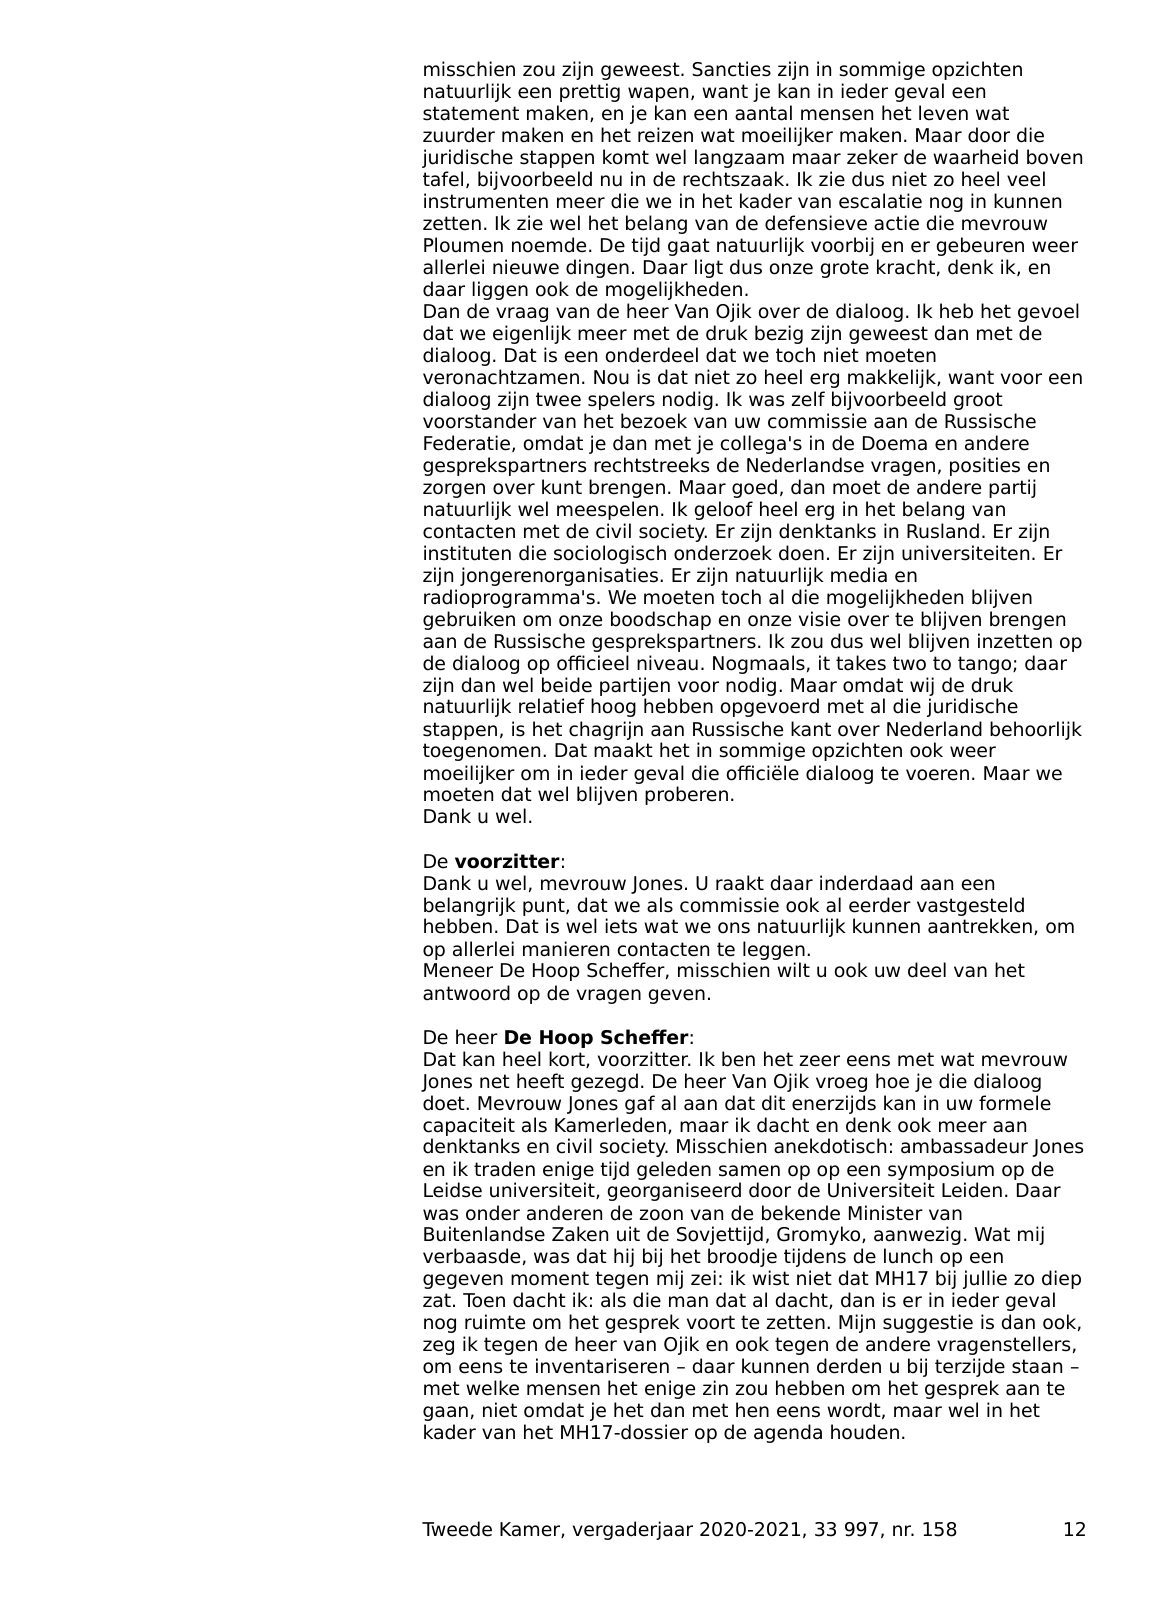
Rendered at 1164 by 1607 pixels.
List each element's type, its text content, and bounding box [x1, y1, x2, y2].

text Dank u wel. [422, 806, 1087, 828]
text Meneer De Hoop Scheffer, misschien wilt u ook uw deel van het antwoord op de vragen geven. [422, 960, 1087, 1004]
text misschien zou zijn geweest. Sancties zijn in sommige opzichten natuurlijk een prettig wapen, want je kan in ieder geval een statement maken, en je kan een aantal mensen het leven wat zuurder maken en het reizen wat moeilijker maken. Maar door die juridische stappen komt wel langzaam maar zeker de waarheid boven tafel, bijvoorbeeld nu in de rechtszaak. Ik zie dus niet zo heel veel instrumenten meer die we in het kader van escalatie nog in kunnen zetten. Ik zie wel het belang van de defensieve actie die mevrouw Ploumen noemde. De tijd gaat natuurlijk voorbij en er gebeuren weer allerlei nieuwe dingen. Daar ligt dus onze grote kracht, denk ik, en daar liggen ook de mogelijkheden. [422, 59, 1087, 301]
text Dank u wel, mevrouw Jones. U raakt daar inderdaad aan een belangrijk punt, dat we als commissie ook al eerder vastgesteld hebben. Dat is wel iets wat we ons natuurlijk kunnen aantrekken, om op allerlei manieren contacten te leggen. [422, 872, 1087, 960]
text De voorzitter: [422, 851, 1087, 872]
text Dat kan heel kort, voorzitter. Ik ben het zeer eens met wat mevrouw Jones net heeft gezegd. De heer Van Ojik vroeg hoe je die dialoog doet. Mevrouw Jones gaf al aan dat dit enerzijds kan in uw formele capaciteit als Kamerleden, maar ik dacht en denk ook meer aan denktanks en civil society. Misschien anekdotisch: ambassadeur Jones en ik traden enige tijd geleden samen op op een symposium op de Leidse universiteit, georganiseerd door de Universiteit Leiden. Daar was onder anderen de zoon van de bekende Minister van Buitenlandse Zaken uit de Sovjettijd, Gromyko, aanwezig. Wat mij verbaasde, was dat hij bij het broodje tijdens de lunch op een gegeven moment tegen mij zei: ik wist niet dat MH17 bij jullie zo diep zat. Toen dacht ik: als die man dat al dacht, dan is er in ieder geval nog ruimte om het gesprek voort te zetten. Mijn suggestie is dan ook, zeg ik tegen de heer van Ojik en ook tegen de andere vragenstellers, om eens te inventariseren – daar kunnen derden u bij terzijde staan – met welke mensen het enige zin zou hebben om het gesprek aan te gaan, niet omdat je het dan met hen eens wordt, maar wel in het kader van het MH17-dossier op de agenda houden. [422, 1048, 1087, 1444]
text Dan de vraag van de heer Van Ojik over de dialoog. Ik heb het gevoel dat we eigenlijk meer met de druk bezig zijn geweest dan met de dialoog. Dat is een onderdeel dat we toch niet moeten veronachtzamen. Nou is dat niet zo heel erg makkelijk, want voor een dialoog zijn twee spelers nodig. Ik was zelf bijvoorbeeld groot voorstander van het bezoek van uw commissie aan de Russische Federatie, omdat je dan met je collega's in de Doema en andere gesprekspartners rechtstreeks de Nederlandse vragen, posities en zorgen over kunt brengen. Maar goed, dan moet de andere partij natuurlijk wel meespelen. Ik geloof heel erg in het belang van contacten met de civil society. Er zijn denktanks in Rusland. Er zijn instituten die sociologisch onderzoek doen. Er zijn universiteiten. Er zijn jongerenorganisaties. Er zijn natuurlijk media en radioprogramma's. We moeten toch al die mogelijkheden blijven gebruiken om onze boodschap en onze visie over te blijven brengen aan de Russische gesprekspartners. Ik zou dus wel blijven inzetten op de dialoog op officieel niveau. Nogmaals, it takes two to tango; daar zijn dan wel beide partijen voor nodig. Maar omdat wij de druk natuurlijk relatief hoog hebben opgevoerd met al die juridische stappen, is het chagrijn aan Russische kant over Nederland behoorlijk toegenomen. Dat maakt het in sommige opzichten ook weer moeilijker om in ieder geval die officiële dialoog te voeren. Maar we moeten dat wel blijven proberen. [422, 301, 1087, 806]
text De heer De Hoop Scheffer: [422, 1027, 1087, 1048]
